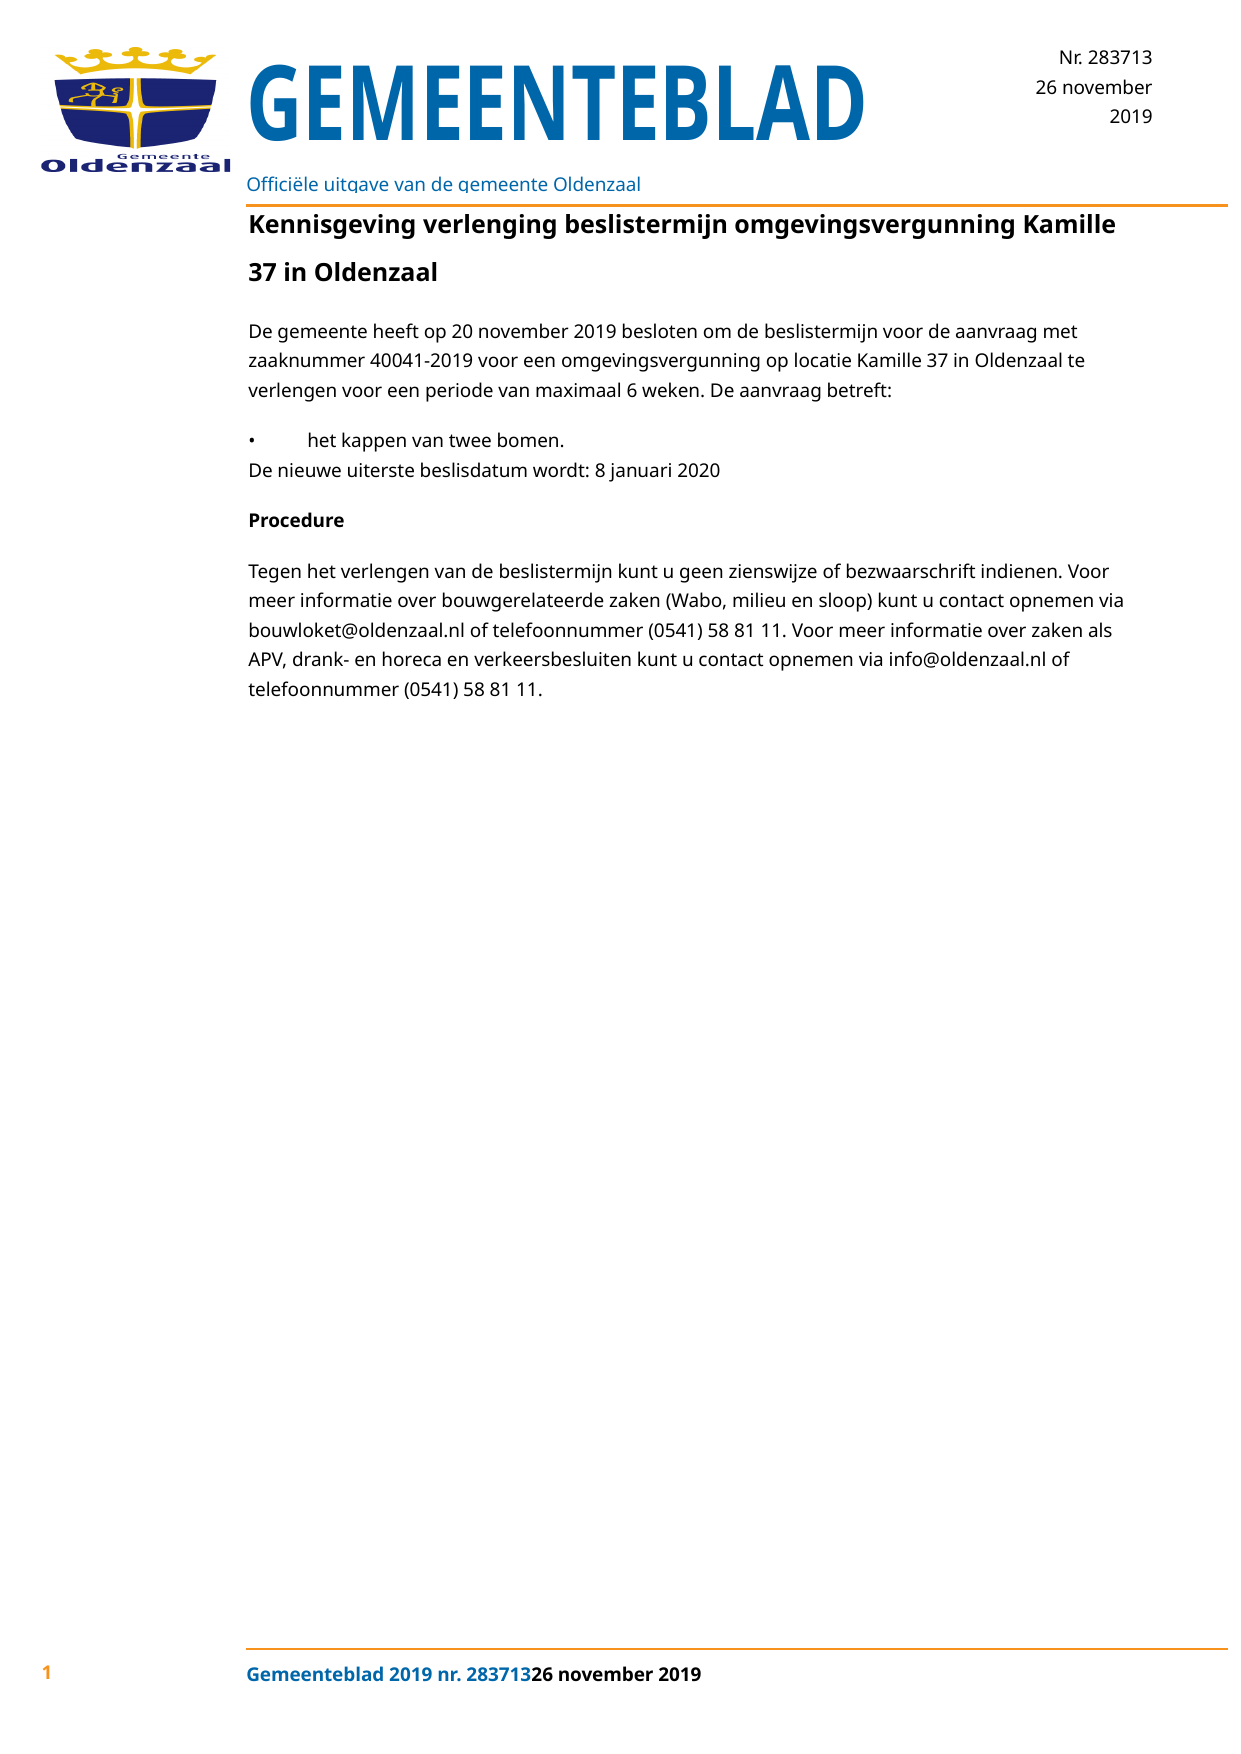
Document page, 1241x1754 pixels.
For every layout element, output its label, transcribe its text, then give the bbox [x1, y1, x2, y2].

text De gemeente heeft op 20 november 2019 besloten om de beslistermijn voor de aanvraag met zaaknummer 40041-2019 voor een omgevingsvergunning op locatie Kamille 37 in Oldenzaal te verlengen voor een periode van maximaal 6 weken. De aanvraag betreft: [248, 318, 1152, 403]
text Procedure [248, 507, 1152, 533]
text Tegen het verlengen van de beslistermijn kunt u geen zienswijze of bezwaarschrift indienen. Voor meer informatie over bouwgerelateerde zaken (Wabo, milieu en sloop) kunt u contact opnemen via bouwloket@oldenzaal.nl of telefoonnummer (0541) 58 81 11. Voor meer informatie over zaken als APV, drank- en horeca en verkeersbesluiten kunt u contact opnemen via info@oldenzaal.nl of telefoonnummer (0541) 58 81 11. [248, 558, 1152, 702]
list het kappen van twee bomen. [248, 427, 1152, 453]
text Kennisgeving verlenging beslistermijn omgevingsvergunning Kamille 37 in Oldenzaal [248, 207, 1152, 288]
picture [41, 47, 231, 172]
text De nieuwe uiterste beslisdatum wordt: 8 januari 2020 [248, 457, 1152, 483]
